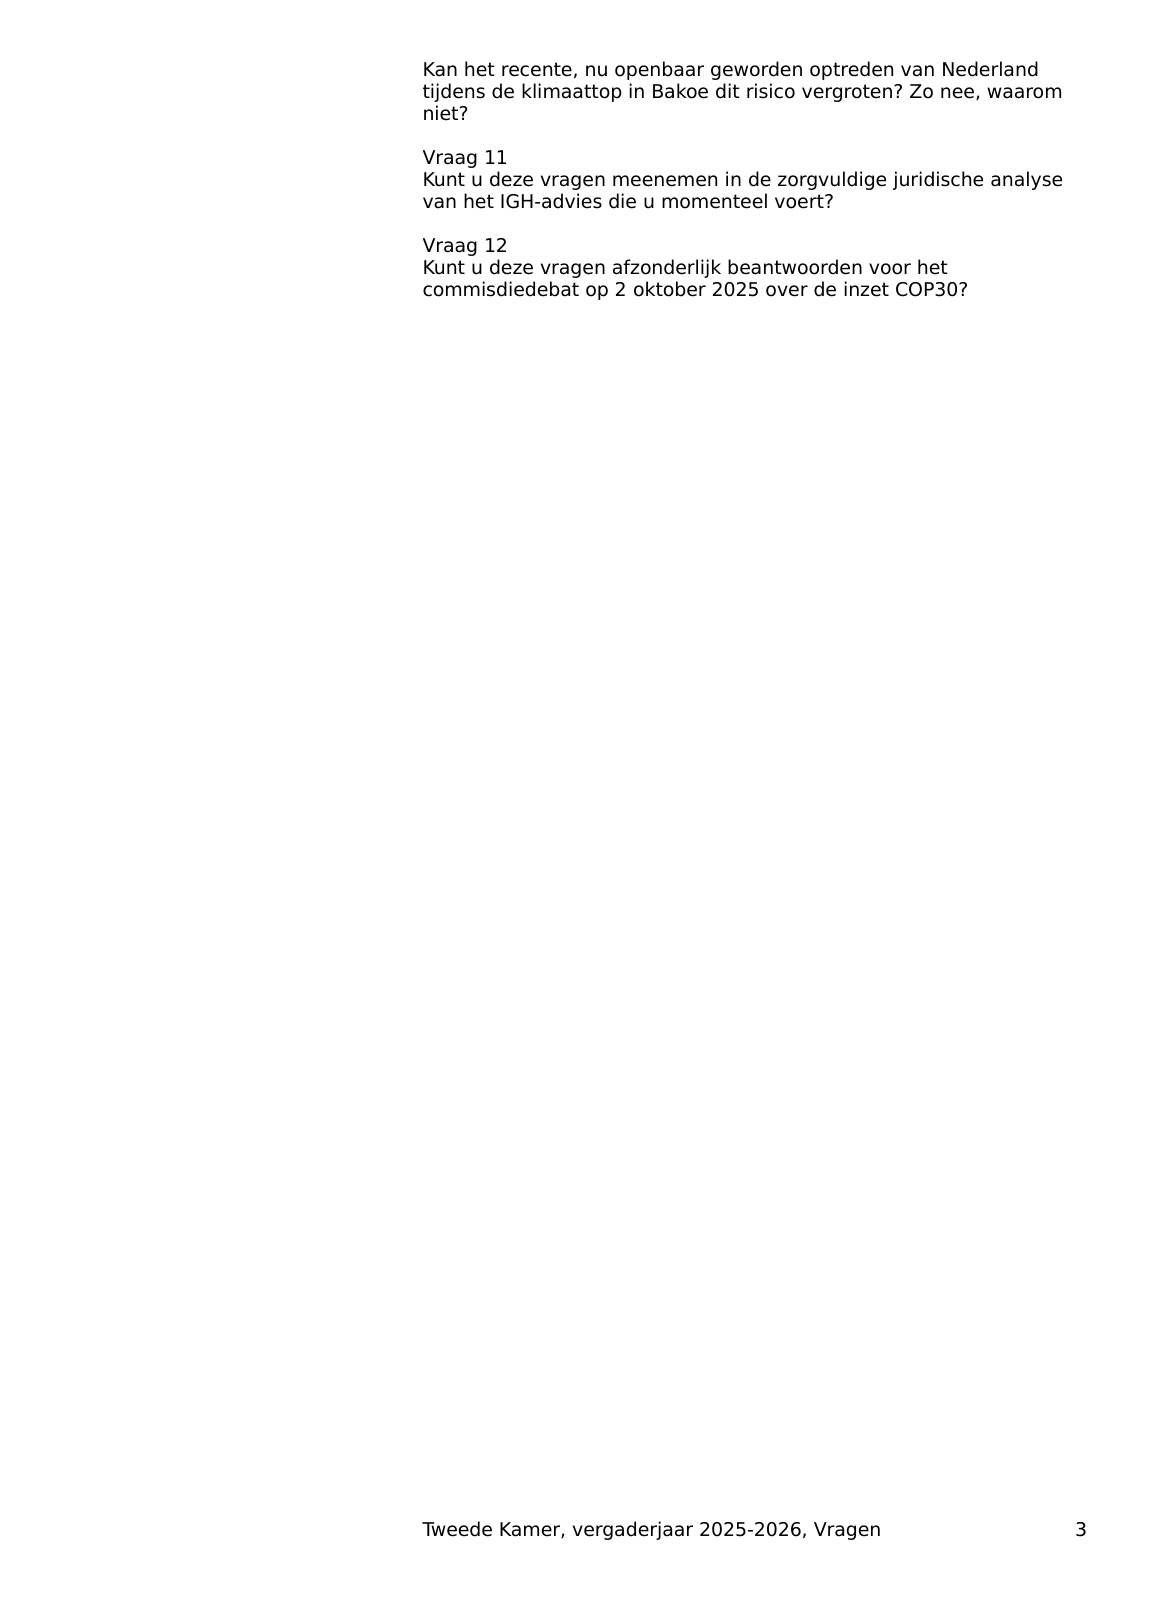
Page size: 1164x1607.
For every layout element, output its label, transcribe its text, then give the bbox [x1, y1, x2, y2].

text Vraag 11 [422, 147, 1087, 169]
text Kan het recente, nu openbaar geworden optreden van Nederland tijdens de klimaattop in Bakoe dit risico vergroten? Zo nee, waarom niet? [422, 59, 1087, 125]
text Kunt u deze vragen meenemen in de zorgvuldige juridische analyse van het IGH-advies die u momenteel voert? [422, 169, 1087, 213]
text Vraag 12 [422, 235, 1087, 257]
text Kunt u deze vragen afzonderlijk beantwoorden voor het commisdiedebat op 2 oktober 2025 over de inzet COP30? [422, 257, 1087, 301]
